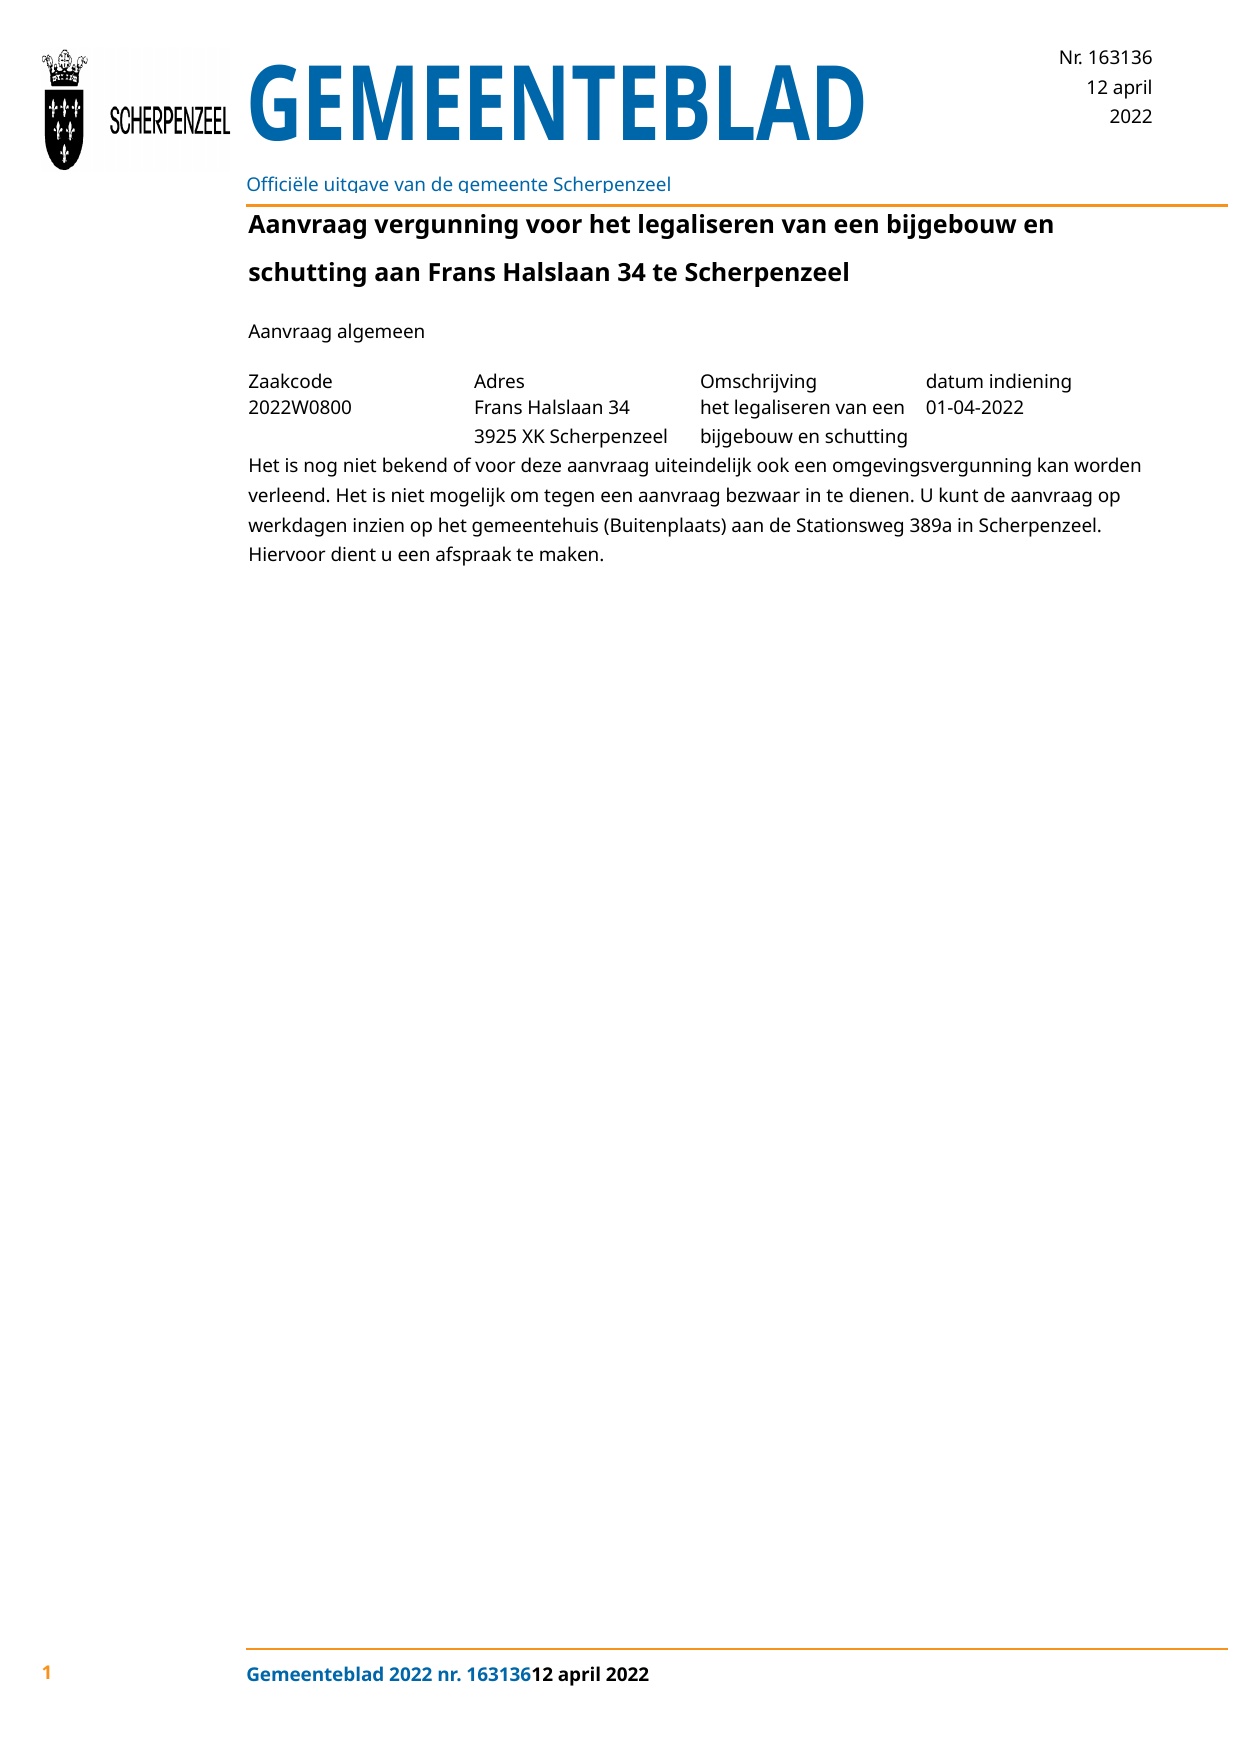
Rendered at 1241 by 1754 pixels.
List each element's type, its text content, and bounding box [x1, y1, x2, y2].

table_header Adres [474, 369, 700, 394]
table_header Omschrijving [700, 369, 926, 394]
text Aanvraag vergunning voor het legaliseren van een bijgebouw en schutting aan Frans Halslaan 34 te Scherpenzeel [248, 207, 1152, 288]
table_cell 2022W0800 [248, 394, 474, 449]
table_cell het legaliseren van een bijgebouw en schutting [700, 394, 926, 449]
table_header Zaakcode [248, 369, 474, 394]
table_header datum indiening [926, 369, 1152, 394]
text Het is nog niet bekend of voor deze aanvraag uiteindelijk ook een omgevingsvergunning kan worden verleend. Het is niet mogelijk om tegen een aanvraag bezwaar in te dienen. U kunt de aanvraag op werkdagen inzien op het gemeentehuis (Buitenplaats) aan de Stationsweg 389a in Scherpenzeel. Hiervoor dient u een afspraak te maken. [248, 453, 1152, 567]
text Aanvraag algemeen [248, 318, 1152, 344]
table_cell Frans Halslaan 34 3925 XK Scherpenzeel [474, 394, 700, 449]
picture [41, 47, 231, 172]
table_cell 01-04-2022 [926, 394, 1152, 449]
